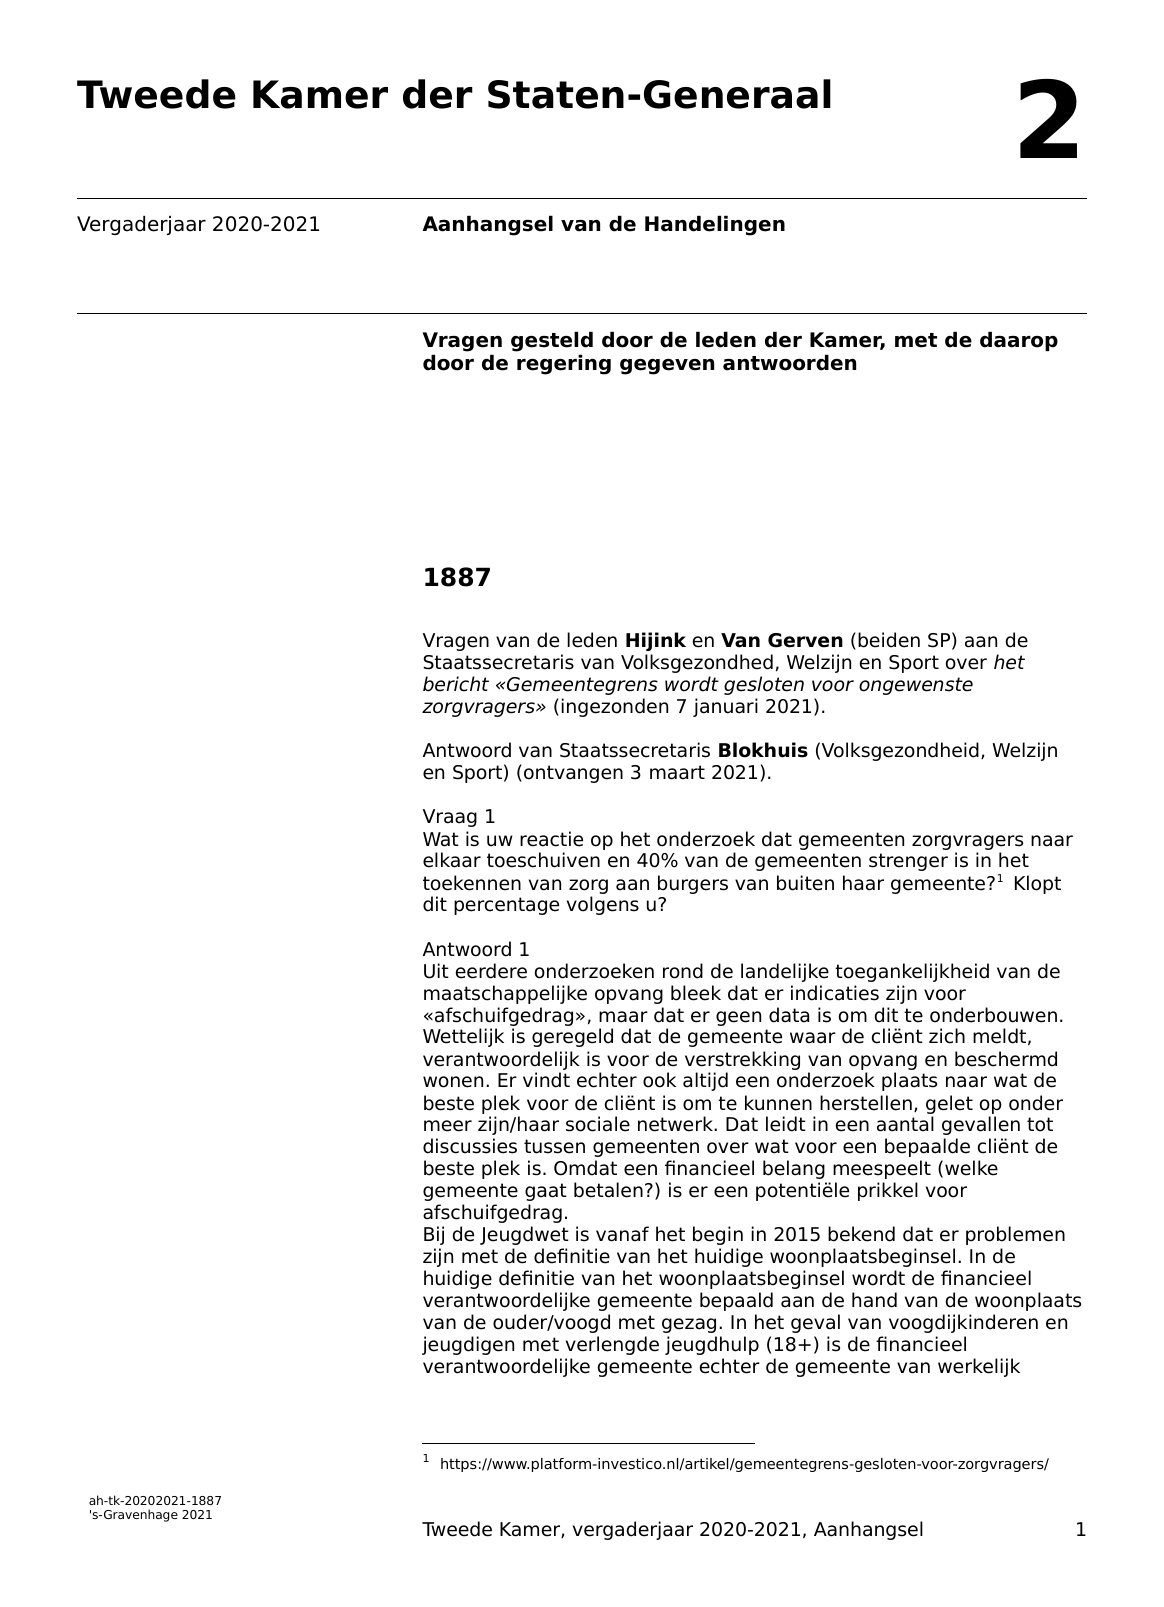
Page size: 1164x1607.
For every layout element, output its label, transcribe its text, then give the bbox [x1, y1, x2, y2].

text 's-Gravenhage 2021 [88, 1508, 323, 1522]
text Uit eerdere onderzoeken rond de landelijke toegankelijkheid van de maatschappelijke opvang bleek dat er indicaties zijn voor «afschuifgedrag», maar dat er geen data is om dit te onderbouwen. Wettelijk is geregeld dat de gemeente waar de cliënt zich meldt, verantwoordelijk is voor de verstrekking van opvang en beschermd wonen. Er vindt echter ook altijd een onderzoek plaats naar wat de beste plek voor de cliënt is om te kunnen herstellen, gelet op onder meer zijn/haar sociale netwerk. Dat leidt in een aantal gevallen tot discussies tussen gemeenten over wat voor een bepaalde cliënt de beste plek is. Omdat een financieel belang meespeelt (welke gemeente gaat betalen?) is er een potentiële prikkel voor afschuifgedrag. [422, 961, 1087, 1224]
text Vragen van de leden Hijink en Van Gerven (beiden SP) aan de Staatssecretaris van Volksgezondhed, Welzijn en Sport over het bericht «Gemeentegrens wordt gesloten voor ongewenste zorgvragers» (ingezonden 7 januari 2021). [422, 630, 1087, 718]
text Vraag 1 [422, 806, 1087, 828]
text Antwoord 1 [422, 938, 1087, 961]
table_header Tweede Kamer der Staten-Generaal [77, 59, 886, 198]
table_header 2 [886, 59, 1087, 198]
text 1887 [422, 563, 1087, 592]
text https://www.platform-investico.nl/artikel/gemeentegrens-gesloten-voor-zorgvragers/ [422, 1452, 1087, 1474]
text ah-tk-20202021-1887 [88, 1494, 323, 1508]
text Wat is uw reactie op het onderzoek dat gemeenten zorgvragers naar elkaar toeschuiven en 40% van de gemeenten strenger is in het toekennen van zorg aan burgers van buiten haar gemeente? Klopt dit percentage volgens u? [422, 828, 1087, 916]
text Bij de Jeugdwet is vanaf het begin in 2015 bekend dat er problemen zijn met de definitie van het huidige woonplaatsbeginsel. In de huidige definitie van het woonplaatsbeginsel wordt de financieel verantwoordelijke gemeente bepaald aan de hand van de woonplaats van de ouder/voogd met gezag. In het geval van voogdijkinderen en jeugdigen met verlengde jeugdhulp (18+) is de financieel verantwoordelijke gemeente echter de gemeente van werkelijk [422, 1224, 1087, 1378]
table_cell [77, 314, 422, 375]
table_cell Aanhangsel van de Handelingen [422, 199, 1087, 313]
text Antwoord van Staatssecretaris Blokhuis (Volksgezondheid, Welzijn en Sport) (ontvangen 3 maart 2021). [422, 740, 1087, 784]
table_cell Vergaderjaar 2020-2021 [77, 199, 422, 313]
table_cell Vragen gesteld door de leden der Kamer, met de daarop door de regering gegeven antwoorden [422, 314, 1087, 375]
